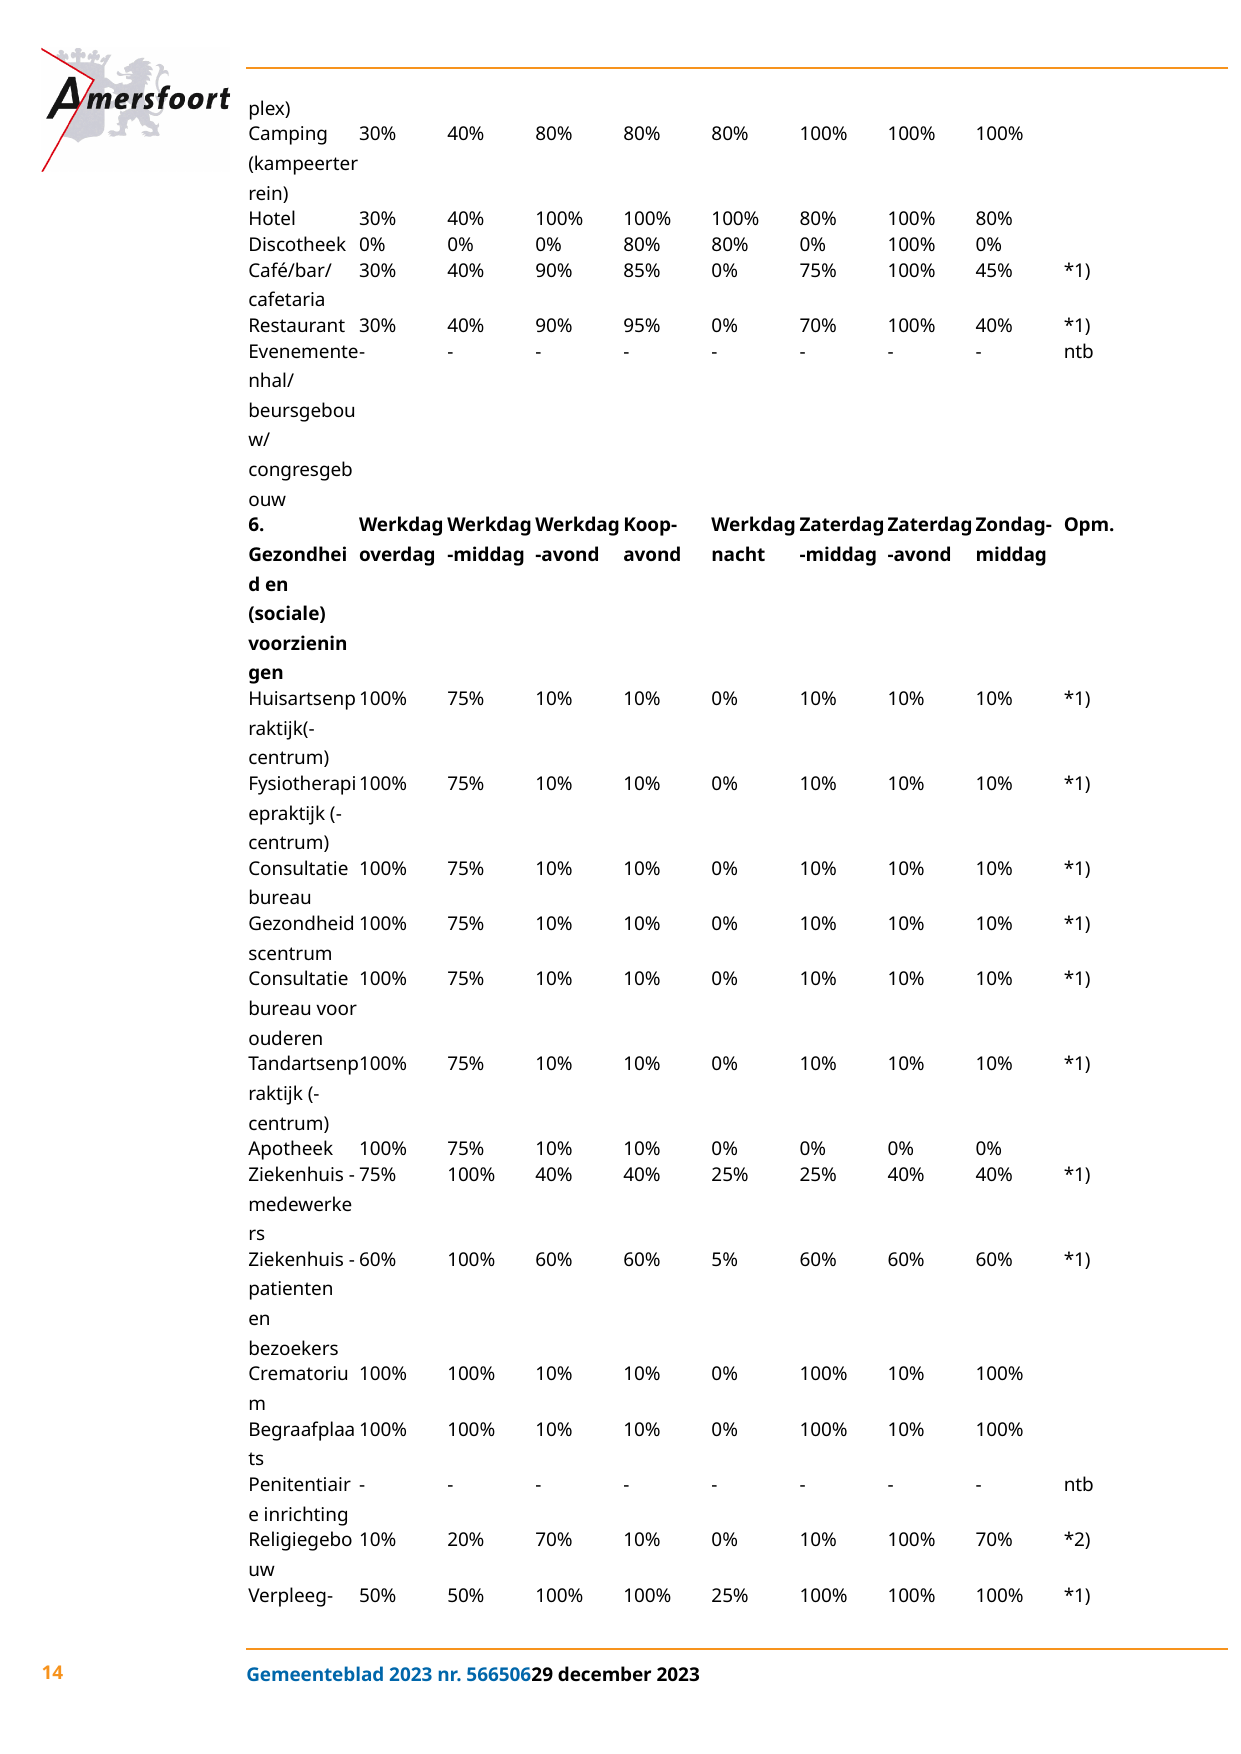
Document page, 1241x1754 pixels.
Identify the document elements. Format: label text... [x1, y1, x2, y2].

table_cell 40% [887, 1161, 975, 1246]
table_cell 40% [447, 121, 535, 205]
table_cell *1) [1064, 312, 1152, 338]
table_cell 40% [623, 1161, 711, 1246]
table_cell *1) [1064, 1051, 1152, 1135]
table_cell - [887, 1471, 975, 1526]
table_cell 75% [359, 1161, 447, 1246]
table_cell 100% [359, 1361, 447, 1416]
table_cell 100% [799, 1361, 887, 1416]
table_cell *1) [1064, 770, 1152, 855]
table_cell 80% [975, 205, 1063, 231]
table_cell *2) [1064, 1526, 1152, 1582]
table_cell 10% [623, 1135, 711, 1161]
table_cell 10% [975, 1051, 1063, 1135]
table_cell Zaterdag-middag [799, 512, 887, 685]
table_cell 80% [623, 121, 711, 205]
table_cell - [535, 338, 623, 512]
table_cell *1) [1064, 257, 1152, 312]
table_cell 100% [887, 121, 975, 205]
table_cell 100% [359, 855, 447, 910]
table_cell Begraafplaats [248, 1416, 359, 1471]
table_cell [799, 95, 887, 121]
table_cell - [535, 1471, 623, 1526]
table_cell 10% [887, 770, 975, 855]
table_cell 100% [711, 205, 799, 231]
table_cell 10% [799, 855, 887, 910]
table_cell 100% [359, 1416, 447, 1471]
table_cell 10% [975, 910, 1063, 966]
table_cell 0% [359, 231, 447, 257]
table_cell - [623, 1471, 711, 1526]
table_cell Opm. [1064, 512, 1152, 685]
table_cell 70% [535, 1526, 623, 1582]
table_cell 30% [359, 257, 447, 312]
table_cell Tandartsenpraktijk (-centrum) [248, 1051, 359, 1135]
table_cell 10% [975, 966, 1063, 1051]
table_cell - [975, 338, 1063, 512]
table_cell 0% [711, 1361, 799, 1416]
table_cell 30% [359, 312, 447, 338]
table_cell - [975, 1471, 1063, 1526]
table_cell 0% [711, 910, 799, 966]
table_cell 100% [447, 1361, 535, 1416]
table_cell 100% [359, 910, 447, 966]
table_cell Consultatiebureau [248, 855, 359, 910]
table_cell 100% [887, 231, 975, 257]
table_cell 90% [535, 257, 623, 312]
table_cell [1064, 1135, 1152, 1161]
table_cell 60% [623, 1246, 711, 1361]
table_cell 50% [447, 1582, 535, 1607]
table_cell 40% [447, 312, 535, 338]
table_cell Discotheek [248, 231, 359, 257]
table_cell Restaurant [248, 312, 359, 338]
table_cell 0% [711, 1416, 799, 1471]
table_cell 10% [535, 855, 623, 910]
table_cell Fysiotherapiepraktijk (-centrum) [248, 770, 359, 855]
table_cell 100% [887, 1582, 975, 1607]
table_cell 80% [623, 231, 711, 257]
table_cell 100% [359, 770, 447, 855]
table_cell 80% [711, 231, 799, 257]
table_cell 95% [623, 312, 711, 338]
table_cell 10% [799, 966, 887, 1051]
table_cell 100% [975, 121, 1063, 205]
table_cell [975, 95, 1063, 121]
table_cell 100% [359, 1135, 447, 1161]
table_cell 0% [975, 231, 1063, 257]
table_cell [447, 95, 535, 121]
table_cell Huisartsenpraktijk(-centrum) [248, 685, 359, 770]
table_cell 90% [535, 312, 623, 338]
table_cell 10% [535, 910, 623, 966]
table_cell 100% [535, 205, 623, 231]
table_cell [711, 95, 799, 121]
table_cell 70% [799, 312, 887, 338]
table_cell 100% [359, 1051, 447, 1135]
table_cell - [799, 1471, 887, 1526]
table_cell Hotel [248, 205, 359, 231]
table_cell 100% [359, 685, 447, 770]
table_cell 75% [447, 910, 535, 966]
table_cell 100% [799, 1416, 887, 1471]
table_cell 75% [447, 1051, 535, 1135]
table_cell Ziekenhuis - medewerkers [248, 1161, 359, 1246]
table_cell 25% [711, 1161, 799, 1246]
table_cell - [447, 338, 535, 512]
table_cell 85% [623, 257, 711, 312]
table_cell 75% [447, 1135, 535, 1161]
table_cell 100% [447, 1416, 535, 1471]
table_cell 0% [711, 1051, 799, 1135]
table_cell 10% [975, 770, 1063, 855]
table_cell 80% [535, 121, 623, 205]
table_cell Werkdag nacht [711, 512, 799, 685]
table_cell 100% [887, 312, 975, 338]
table_cell 10% [799, 910, 887, 966]
table_cell [1064, 95, 1152, 121]
table_cell Koop-avond [623, 512, 711, 685]
table_cell 0% [799, 231, 887, 257]
table_cell 10% [799, 1051, 887, 1135]
table_cell 10% [799, 685, 887, 770]
table_cell 10% [623, 966, 711, 1051]
table_cell 0% [711, 770, 799, 855]
table_cell [1064, 1361, 1152, 1416]
table_cell [1064, 1416, 1152, 1471]
table_cell Religiegebouw [248, 1526, 359, 1582]
table_cell 100% [887, 1526, 975, 1582]
table_cell - [623, 338, 711, 512]
table_cell 75% [447, 966, 535, 1051]
table_cell Crematorium [248, 1361, 359, 1416]
table_cell 0% [711, 966, 799, 1051]
table_cell 50% [359, 1582, 447, 1607]
table_cell [535, 95, 623, 121]
table_cell Evenementenhal/beursgebouw/ congresgebouw [248, 338, 359, 512]
table_cell 40% [447, 257, 535, 312]
table_cell 10% [535, 1416, 623, 1471]
table_cell 100% [799, 121, 887, 205]
table_cell 0% [711, 257, 799, 312]
table_cell 10% [623, 685, 711, 770]
table_cell *1) [1064, 910, 1152, 966]
table_cell *1) [1064, 855, 1152, 910]
table_cell 10% [887, 1051, 975, 1135]
table_cell 40% [447, 205, 535, 231]
table_cell 10% [887, 910, 975, 966]
table_cell 60% [799, 1246, 887, 1361]
table_cell 30% [359, 205, 447, 231]
table_cell Ziekenhuis - patienten en bezoekers [248, 1246, 359, 1361]
table_cell 10% [535, 966, 623, 1051]
table_cell 100% [447, 1161, 535, 1246]
table_cell Werkdag-avond [535, 512, 623, 685]
table_cell 10% [799, 770, 887, 855]
table_cell 100% [887, 257, 975, 312]
table_cell 75% [447, 770, 535, 855]
table_cell 0% [447, 231, 535, 257]
table_cell Verpleeg- [248, 1582, 359, 1607]
table_cell [1064, 205, 1152, 231]
table_cell 10% [623, 770, 711, 855]
table_cell 0% [711, 1135, 799, 1161]
table_cell 60% [887, 1246, 975, 1361]
table_cell 100% [359, 966, 447, 1051]
table_cell 10% [887, 1416, 975, 1471]
table_cell 10% [535, 1051, 623, 1135]
table_cell - [359, 1471, 447, 1526]
table_cell 100% [447, 1246, 535, 1361]
picture [41, 47, 231, 172]
table_cell Consultatiebureau voor ouderen [248, 966, 359, 1051]
table_cell 10% [799, 1526, 887, 1582]
table_cell *1) [1064, 1161, 1152, 1246]
table_cell 100% [975, 1361, 1063, 1416]
table_cell 10% [359, 1526, 447, 1582]
table_cell 70% [975, 1526, 1063, 1582]
table_cell - [359, 338, 447, 512]
table_cell 20% [447, 1526, 535, 1582]
table_cell 0% [711, 855, 799, 910]
table_cell 60% [975, 1246, 1063, 1361]
table_cell 100% [975, 1582, 1063, 1607]
table_cell - [447, 1471, 535, 1526]
table_cell 75% [799, 257, 887, 312]
table_cell *1) [1064, 1582, 1152, 1607]
table_cell 25% [711, 1582, 799, 1607]
table_cell *1) [1064, 966, 1152, 1051]
table_cell 100% [623, 1582, 711, 1607]
table_cell *1) [1064, 685, 1152, 770]
table_cell 10% [535, 685, 623, 770]
table_cell 10% [623, 855, 711, 910]
table_cell 10% [623, 1416, 711, 1471]
table_cell 75% [447, 855, 535, 910]
table_cell 100% [535, 1582, 623, 1607]
table_cell 0% [711, 312, 799, 338]
table_cell 0% [535, 231, 623, 257]
table_cell ntb [1064, 338, 1152, 512]
table_cell Apotheek [248, 1135, 359, 1161]
table_cell Werkdag-middag [447, 512, 535, 685]
table_cell *1) [1064, 1246, 1152, 1361]
table_cell Zondag-middag [975, 512, 1063, 685]
table_cell Café/bar/cafetaria [248, 257, 359, 312]
table_cell 100% [975, 1416, 1063, 1471]
table_cell - [799, 338, 887, 512]
table_cell [623, 95, 711, 121]
table_cell 100% [623, 205, 711, 231]
table_cell plex) [248, 95, 359, 121]
table_cell 10% [535, 1361, 623, 1416]
table_cell 0% [711, 685, 799, 770]
table_cell 10% [975, 685, 1063, 770]
table_cell 80% [799, 205, 887, 231]
table_cell Zaterdag-avond [887, 512, 975, 685]
table_cell 10% [535, 1135, 623, 1161]
table_cell Penitentiaire inrichting [248, 1471, 359, 1526]
table_cell [1064, 231, 1152, 257]
table_cell 10% [887, 685, 975, 770]
table_cell 100% [887, 205, 975, 231]
table_cell 0% [799, 1135, 887, 1161]
table_cell 40% [975, 1161, 1063, 1246]
table_cell 45% [975, 257, 1063, 312]
table_cell 10% [887, 966, 975, 1051]
table_cell 40% [975, 312, 1063, 338]
table_cell 40% [535, 1161, 623, 1246]
table_cell - [887, 338, 975, 512]
table_cell 6. Gezondheid en (sociale) voorzieningen [248, 512, 359, 685]
table_cell 10% [887, 855, 975, 910]
table_cell 10% [623, 910, 711, 966]
table_cell 10% [887, 1361, 975, 1416]
table_cell Werkdag overdag [359, 512, 447, 685]
table_cell [1064, 121, 1152, 205]
table_cell 60% [535, 1246, 623, 1361]
table_cell Camping (kampeerterrein) [248, 121, 359, 205]
table_cell 60% [359, 1246, 447, 1361]
table_cell 80% [711, 121, 799, 205]
table_cell 5% [711, 1246, 799, 1361]
table_cell 10% [623, 1361, 711, 1416]
table_cell 10% [623, 1051, 711, 1135]
table_cell 30% [359, 121, 447, 205]
table_cell 0% [711, 1526, 799, 1582]
table_cell 10% [535, 770, 623, 855]
table_cell Gezondheidscentrum [248, 910, 359, 966]
table_cell - [711, 1471, 799, 1526]
table_cell [887, 95, 975, 121]
table_cell [359, 95, 447, 121]
table_cell 100% [799, 1582, 887, 1607]
table_cell - [711, 338, 799, 512]
table_cell 0% [975, 1135, 1063, 1161]
table_cell 75% [447, 685, 535, 770]
table_cell ntb [1064, 1471, 1152, 1526]
table_cell 10% [623, 1526, 711, 1582]
table_cell 10% [975, 855, 1063, 910]
table_cell 25% [799, 1161, 887, 1246]
table_cell 0% [887, 1135, 975, 1161]
